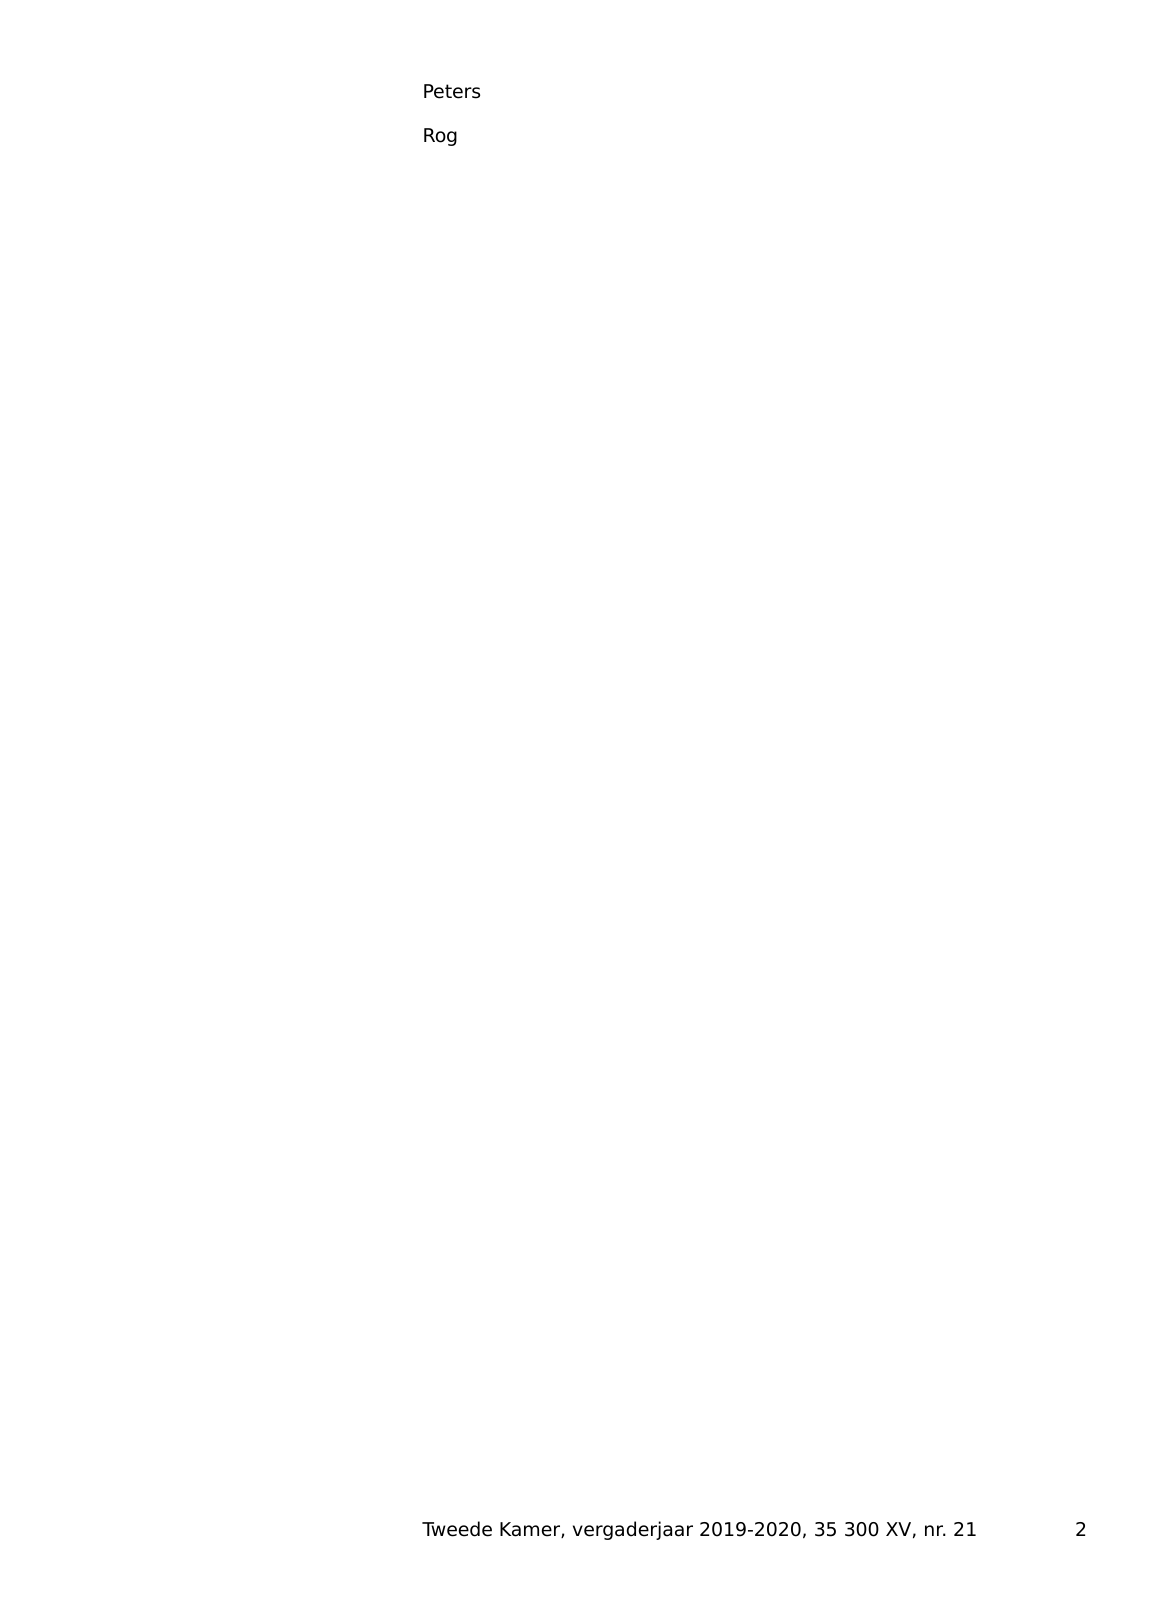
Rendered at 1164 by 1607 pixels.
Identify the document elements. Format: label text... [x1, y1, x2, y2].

text Peters Rog [422, 59, 1087, 147]
